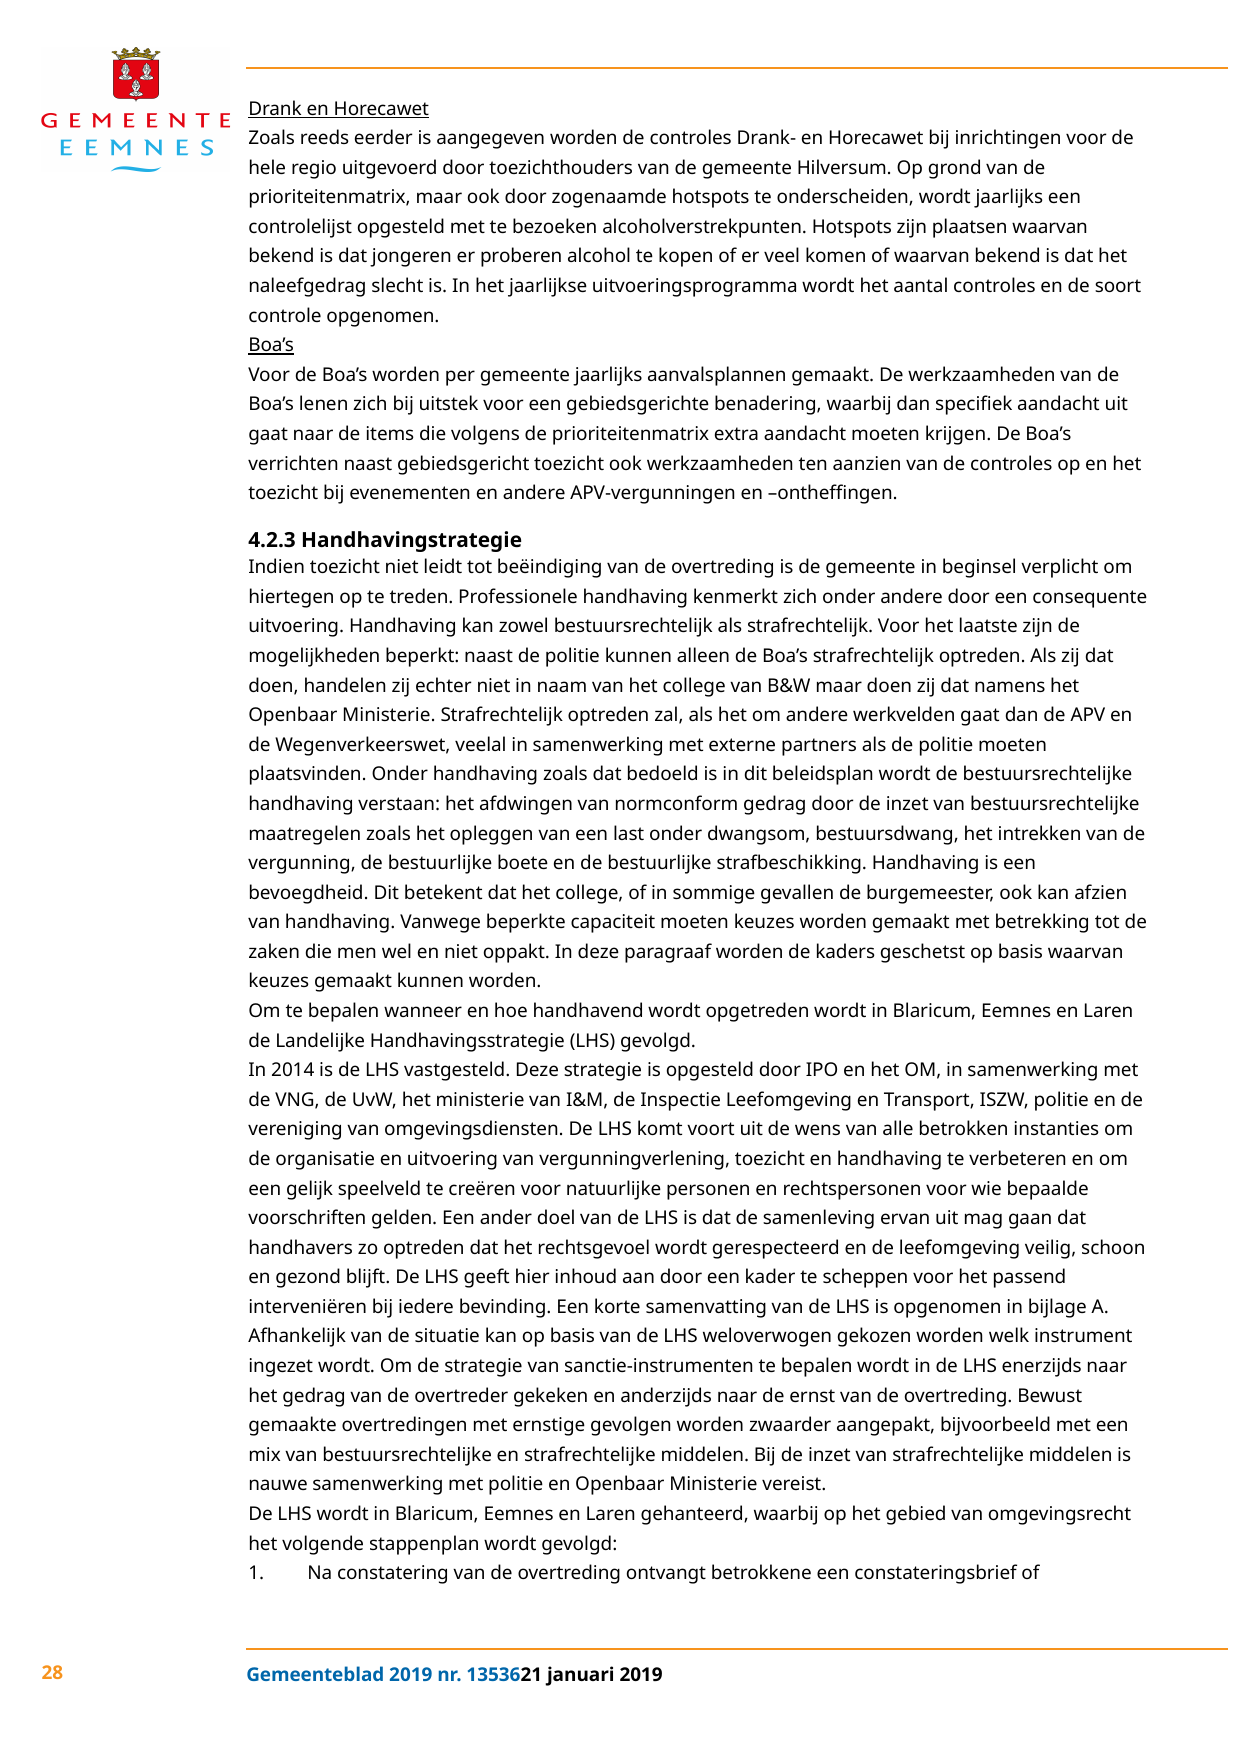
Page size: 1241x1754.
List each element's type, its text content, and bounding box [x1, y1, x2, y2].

text Boa’s [248, 331, 1152, 357]
text Voor de Boa’s worden per gemeente jaarlijks aanvalsplannen gemaakt. De werkzaamheden van de Boa’s lenen zich bij uitstek voor een gebiedsgerichte benadering, waarbij dan specifiek aandacht uit gaat naar de items die volgens de prioriteitenmatrix extra aandacht moeten krijgen. De Boa’s verrichten naast gebiedsgericht toezicht ook werkzaamheden ten aanzien van de controles op en het toezicht bij evenementen en andere APV-vergunningen en –ontheffingen. [248, 361, 1152, 505]
text Afhankelijk van de situatie kan op basis van de LHS weloverwogen gekozen worden welk instrument ingezet wordt. Om de strategie van sanctie-instrumenten te bepalen wordt in de LHS enerzijds naar het gedrag van de overtreder gekeken en anderzijds naar de ernst van de overtreding. Bewust gemaakte overtredingen met ernstige gevolgen worden zwaarder aangepakt, bijvoorbeeld met een mix van bestuursrechtelijke en strafrechtelijke middelen. Bij de inzet van strafrechtelijke middelen is nauwe samenwerking met politie en Openbaar Ministerie vereist. [248, 1323, 1152, 1496]
text Zoals reeds eerder is aangegeven worden de controles Drank- en Horecawet bij inrichtingen voor de hele regio uitgevoerd door toezichthouders van de gemeente Hilversum. Op grond van de prioriteitenmatrix, maar ook door zogenaamde hotspots te onderscheiden, wordt jaarlijks een controlelijst opgesteld met te bezoeken alcoholverstrekpunten. Hotspots zijn plaatsen waarvan bekend is dat jongeren er proberen alcohol te kopen of er veel komen of waarvan bekend is dat het naleefgedrag slecht is. In het jaarlijkse uitvoeringsprogramma wordt het aantal controles en de soort controle opgenomen. [248, 124, 1152, 328]
text Indien toezicht niet leidt tot beëindiging van de overtreding is de gemeente in beginsel verplicht om hiertegen op te treden. Professionele handhaving kenmerkt zich onder andere door een consequente uitvoering. Handhaving kan zowel bestuursrechtelijk als strafrechtelijk. Voor het laatste zijn de mogelijkheden beperkt: naast de politie kunnen alleen de Boa’s strafrechtelijk optreden. Als zij dat doen, handelen zij echter niet in naam van het college van B&W maar doen zij dat namens het Openbaar Ministerie. Strafrechtelijk optreden zal, als het om andere werkvelden gaat dan de APV en de Wegenverkeerswet, veelal in samenwerking met externe partners als de politie moeten plaatsvinden. Onder handhaving zoals dat bedoeld is in dit beleidsplan wordt de bestuursrechtelijke handhaving verstaan: het afdwingen van normconform gedrag door de inzet van bestuursrechtelijke maatregelen zoals het opleggen van een last onder dwangsom, bestuursdwang, het intrekken van de vergunning, de bestuurlijke boete en de bestuurlijke strafbeschikking. Handhaving is een bevoegdheid. Dit betekent dat het college, of in sommige gevallen de burgemeester, ook kan afzien van handhaving. Vanwege beperkte capaciteit moeten keuzes worden gemaakt met betrekking tot de zaken die men wel en niet oppakt. In deze paragraaf worden de kaders geschetst op basis waarvan keuzes gemaakt kunnen worden. [248, 553, 1152, 993]
text Om te bepalen wanneer en hoe handhavend wordt opgetreden wordt in Blaricum, Eemnes en Laren de Landelijke Handhavingsstrategie (LHS) gevolgd. [248, 997, 1152, 1052]
text 4.2.3 Handhavingstrategie [248, 525, 1152, 553]
picture [41, 47, 231, 172]
text In 2014 is de LHS vastgesteld. Deze strategie is opgesteld door IPO en het OM, in samenwerking met de VNG, de UvW, het ministerie van I&M, de Inspectie Leefomgeving en Transport, ISZW, politie en de vereniging van omgevingsdiensten. De LHS komt voort uit de wens van alle betrokken instanties om de organisatie en uitvoering van vergunningverlening, toezicht en handhaving te verbeteren en om een gelijk speelveld te creëren voor natuurlijke personen en rechtspersonen voor wie bepaalde voorschriften gelden. Een ander doel van de LHS is dat de samenleving ervan uit mag gaan dat handhavers zo optreden dat het rechtsgevoel wordt gerespecteerd en de leefomgeving veilig, schoon en gezond blijft. De LHS geeft hier inhoud aan door een kader te scheppen voor het passend interveniëren bij iedere bevinding. Een korte samenvatting van de LHS is opgenomen in bijlage A. [248, 1056, 1152, 1319]
list Na constatering van de overtreding ontvangt betrokkene een constateringsbrief of [248, 1559, 1152, 1585]
text Drank en Horecawet [248, 95, 1152, 121]
text De LHS wordt in Blaricum, Eemnes en Laren gehanteerd, waarbij op het gebied van omgevingsrecht het volgende stappenplan wordt gevolgd: [248, 1500, 1152, 1555]
